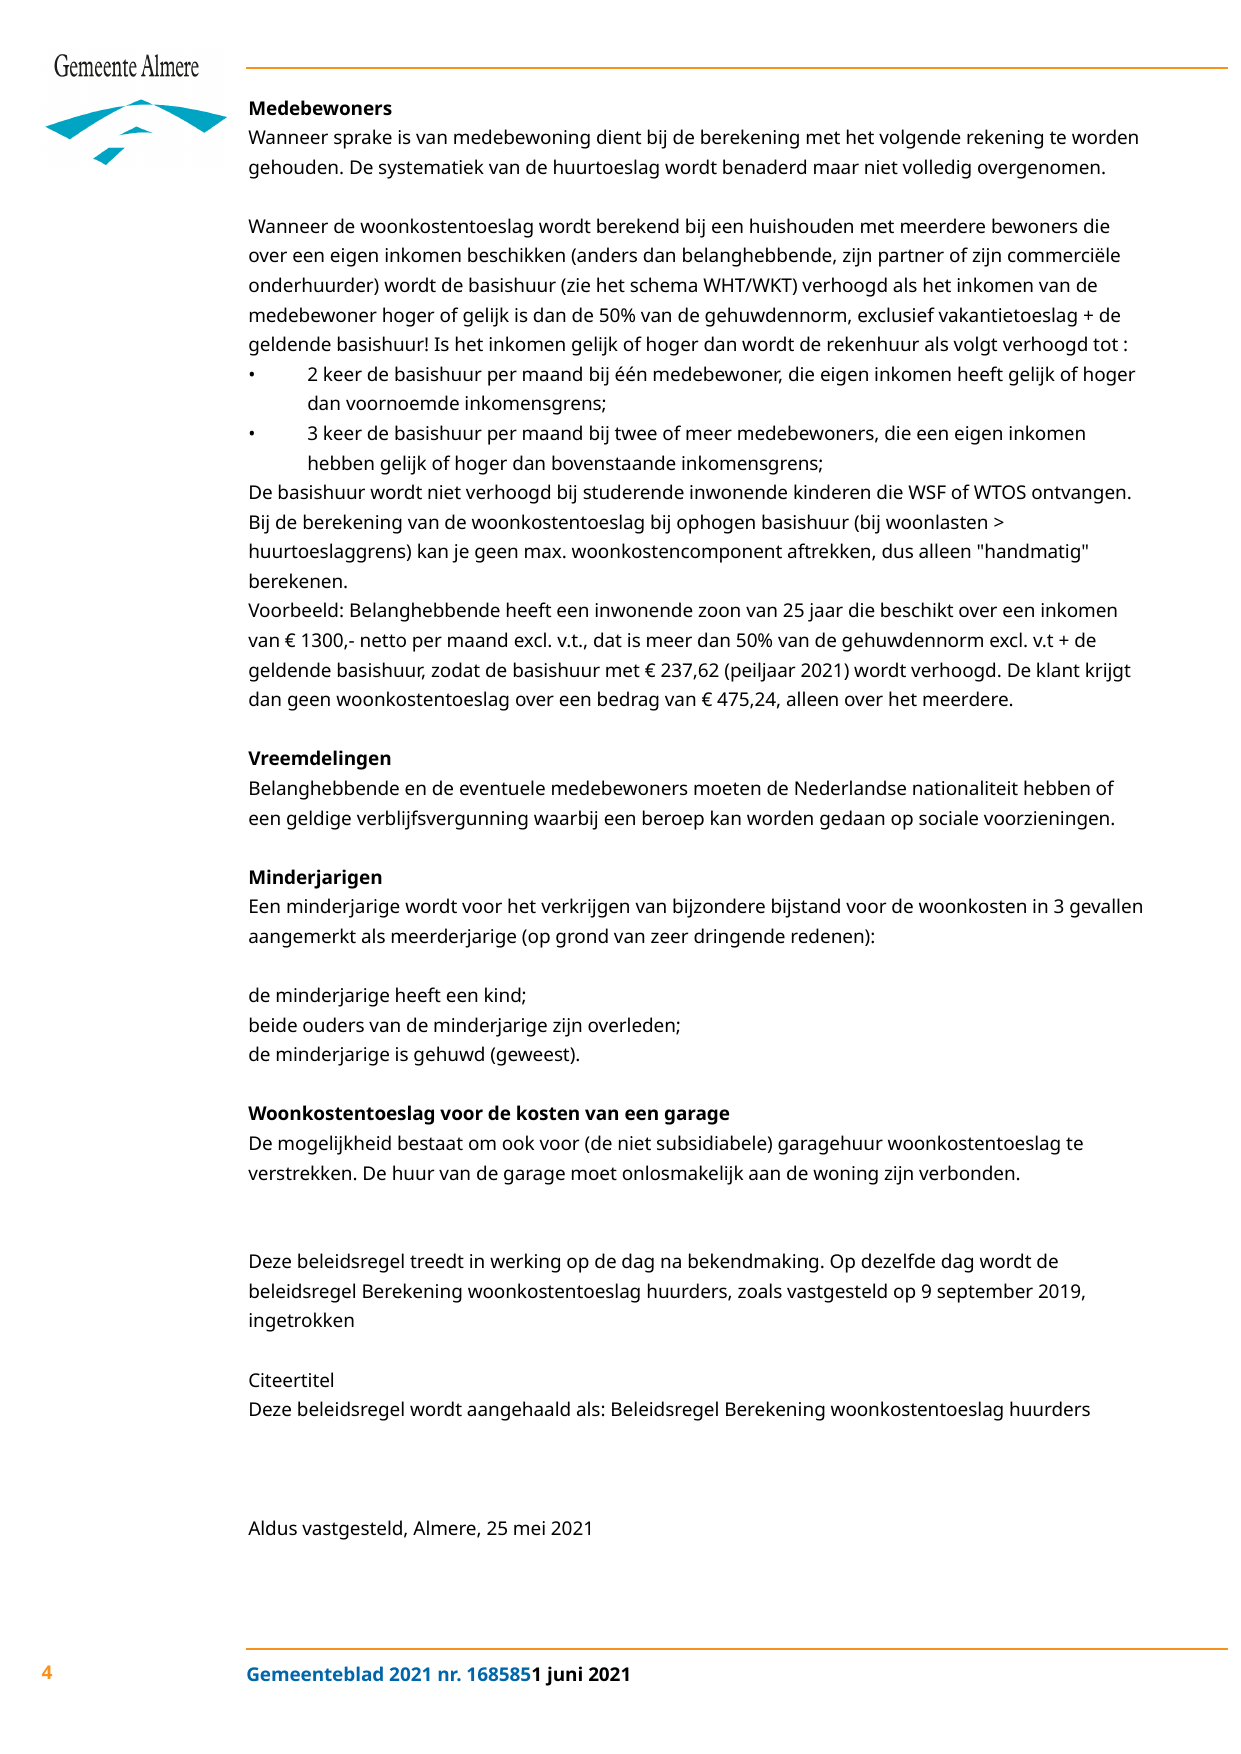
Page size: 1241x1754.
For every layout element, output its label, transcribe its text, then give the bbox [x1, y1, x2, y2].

text Bij de berekening van de woonkostentoeslag bij ophogen basishuur (bij woonlasten > huurtoeslaggrens) kan je geen max. woonkostencomponent aftrekken, dus alleen "handmatig" berekenen. [248, 509, 1152, 594]
text de minderjarige is gehuwd (geweest). [248, 1041, 1152, 1067]
text Minderjarigen [248, 864, 1152, 890]
text Wanneer sprake is van medebewoning dient bij de berekening met het volgende rekening te worden gehouden. De systematiek van de huurtoeslag wordt benaderd maar niet volledig overgenomen. [248, 124, 1152, 180]
text Deze beleidsregel treedt in werking op de dag na bekendmaking. Op dezelfde dag wordt de beleidsregel Berekening woonkostentoeslag huurders, zoals vastgesteld op 9 september 2019, ingetrokken [248, 1248, 1152, 1333]
text Woonkostentoeslag voor de kosten van een garage [248, 1101, 1152, 1126]
text Aldus vastgesteld, Almere, 25 mei 2021 [248, 1515, 1152, 1541]
text Medebewoners [248, 95, 1152, 121]
text Deze beleidsregel wordt aangehaald als: Beleidsregel Berekening woonkostentoeslag huurders [248, 1396, 1152, 1422]
text Een minderjarige wordt voor het verkrijgen van bijzondere bijstand voor de woonkosten in 3 gevallen aangemerkt als meerderjarige (op grond van zeer dringende redenen): [248, 893, 1152, 949]
picture [41, 47, 231, 172]
text beide ouders van de minderjarige zijn overleden; [248, 1012, 1152, 1038]
text De mogelijkheid bestaat om ook voor (de niet subsidiabele) garagehuur woonkostentoeslag te verstrekken. De huur van de garage moet onlosmakelijk aan de woning zijn verbonden. [248, 1130, 1152, 1186]
text Vreemdelingen [248, 746, 1152, 771]
list 3 keer de basishuur per maand bij twee of meer medebewoners, die een eigen inkomen hebben gelijk of hoger dan bovenstaande inkomensgrens; [248, 420, 1152, 476]
text Citeertitel [248, 1367, 1152, 1393]
text Voorbeeld: Belanghebbende heeft een inwonende zoon van 25 jaar die beschikt over een inkomen van € 1300,- netto per maand excl. v.t., dat is meer dan 50% van de gehuwdennorm excl. v.t + de geldende basishuur, zodat de basishuur met € 237,62 (peiljaar 2021) wordt verhoogd. De klant krijgt dan geen woonkostentoeslag over een bedrag van € 475,24, alleen over het meerdere. [248, 598, 1152, 712]
list 2 keer de basishuur per maand bij één medebewoner, die eigen inkomen heeft gelijk of hoger dan voornoemde inkomensgrens; [248, 361, 1152, 416]
text De basishuur wordt niet verhoogd bij studerende inwonende kinderen die WSF of WTOS ontvangen. [248, 479, 1152, 505]
text Wanneer de woonkostentoeslag wordt berekend bij een huishouden met meerdere bewoners die over een eigen inkomen beschikken (anders dan belanghebbende, zijn partner of zijn commerciële onderhuurder) wordt de basishuur (zie het schema WHT/WKT) verhoogd als het inkomen van de medebewoner hoger of gelijk is dan de 50% van de gehuwdennorm, exclusief vakantietoeslag + de geldende basishuur! Is het inkomen gelijk of hoger dan wordt de rekenhuur als volgt verhoogd tot : [248, 213, 1152, 357]
text de minderjarige heeft een kind; [248, 982, 1152, 1008]
text Belanghebbende en de eventuele medebewoners moeten de Nederlandse nationaliteit hebben of een geldige verblijfsvergunning waarbij een beroep kan worden gedaan op sociale voorzieningen. [248, 775, 1152, 831]
